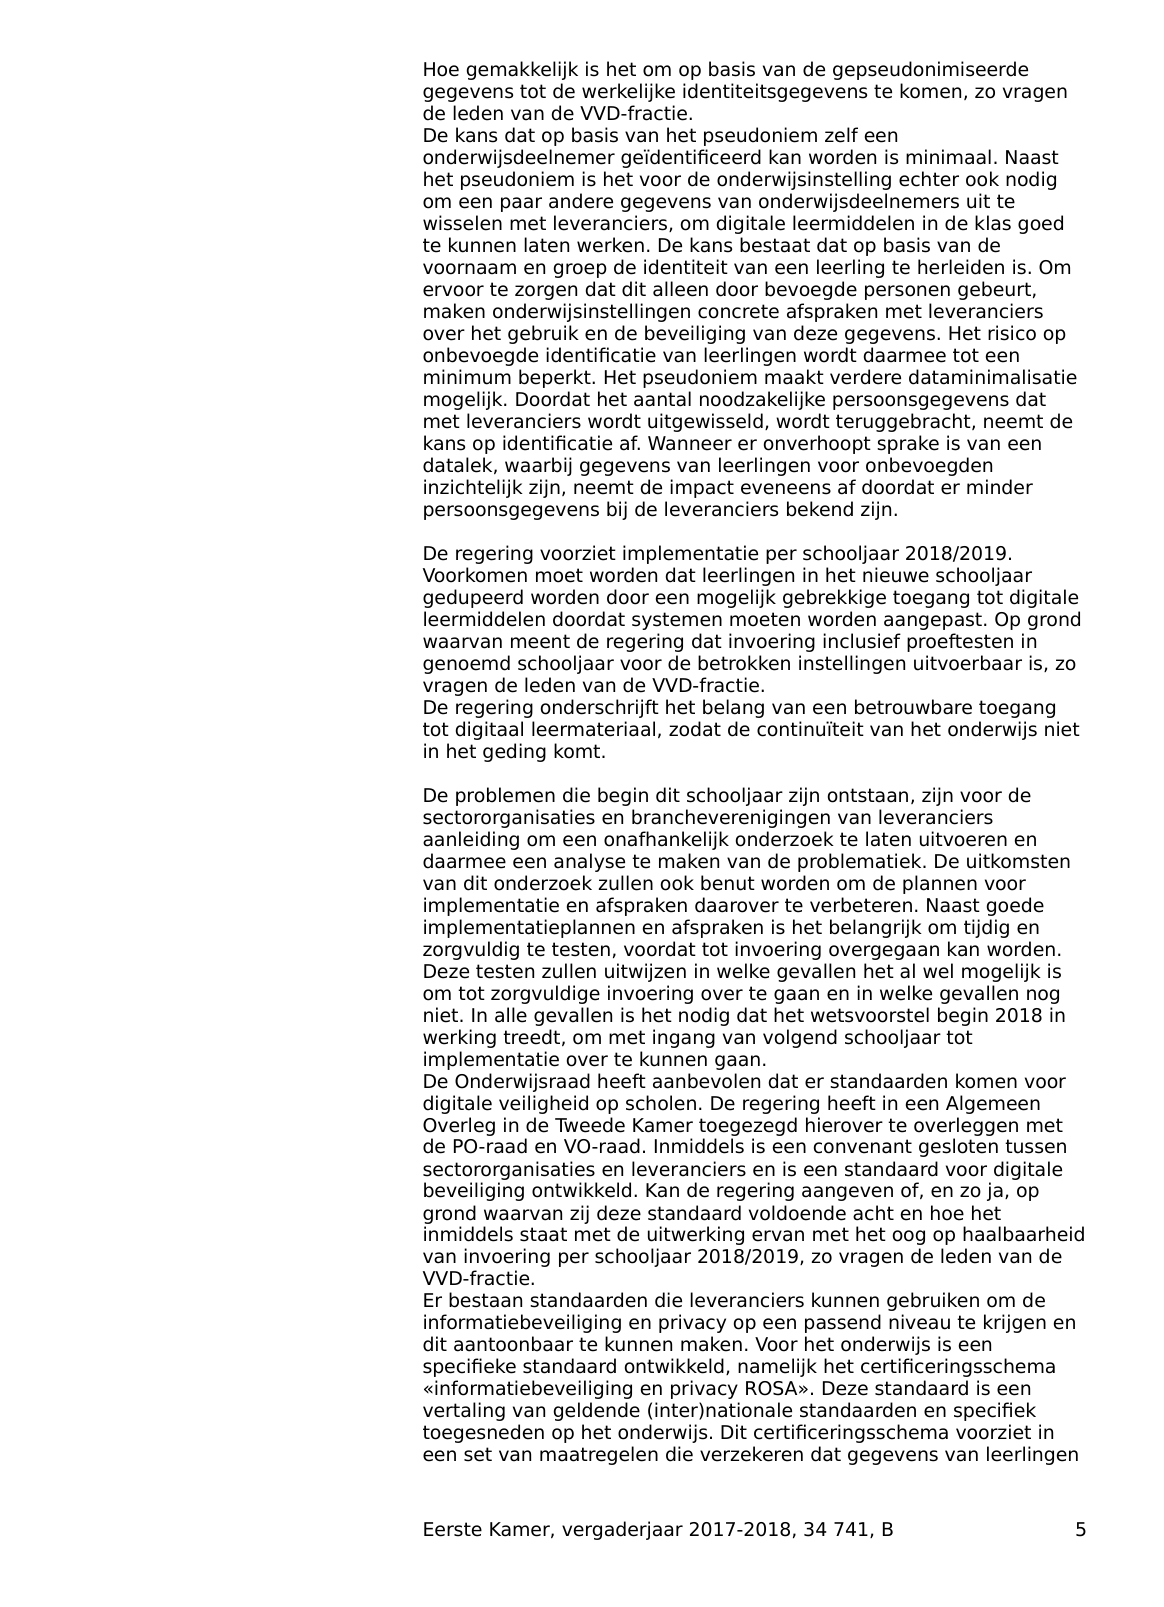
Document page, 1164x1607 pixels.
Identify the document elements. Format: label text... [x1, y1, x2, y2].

text De regering onderschrijft het belang van een betrouwbare toegang tot digitaal leermateriaal, zodat de continuïteit van het onderwijs niet in het geding komt. [422, 697, 1087, 763]
text De Onderwijsraad heeft aanbevolen dat er standaarden komen voor digitale veiligheid op scholen. De regering heeft in een Algemeen Overleg in de Tweede Kamer toegezegd hierover te overleggen met de PO-raad en VO-raad. Inmiddels is een convenant gesloten tussen sectororganisaties en leveranciers en is een standaard voor digitale beveiliging ontwikkeld. Kan de regering aangeven of, en zo ja, op grond waarvan zij deze standaard voldoende acht en hoe het inmiddels staat met de uitwerking ervan met het oog op haalbaarheid van invoering per schooljaar 2018/2019, zo vragen de leden van de VVD-fractie. [422, 1071, 1087, 1290]
text De regering voorziet implementatie per schooljaar 2018/2019. Voorkomen moet worden dat leerlingen in het nieuwe schooljaar gedupeerd worden door een mogelijk gebrekkige toegang tot digitale leermiddelen doordat systemen moeten worden aangepast. Op grond waarvan meent de regering dat invoering inclusief proeftesten in genoemd schooljaar voor de betrokken instellingen uitvoerbaar is, zo vragen de leden van de VVD-fractie. [422, 543, 1087, 697]
text De problemen die begin dit schooljaar zijn ontstaan, zijn voor de sectororganisaties en brancheverenigingen van leveranciers aanleiding om een onafhankelijk onderzoek te laten uitvoeren en daarmee een analyse te maken van de problematiek. De uitkomsten van dit onderzoek zullen ook benut worden om de plannen voor implementatie en afspraken daarover te verbeteren. Naast goede implementatieplannen en afspraken is het belangrijk om tijdig en zorgvuldig te testen, voordat tot invoering overgegaan kan worden. Deze testen zullen uitwijzen in welke gevallen het al wel mogelijk is om tot zorgvuldige invoering over te gaan en in welke gevallen nog niet. In alle gevallen is het nodig dat het wetsvoorstel begin 2018 in werking treedt, om met ingang van volgend schooljaar tot implementatie over te kunnen gaan. [422, 785, 1087, 1071]
text Hoe gemakkelijk is het om op basis van de gepseudonimiseerde gegevens tot de werkelijke identiteitsgegevens te komen, zo vragen de leden van de VVD-fractie. [422, 59, 1087, 125]
text De kans dat op basis van het pseudoniem zelf een onderwijsdeelnemer geïdentificeerd kan worden is minimaal. Naast het pseudoniem is het voor de onderwijsinstelling echter ook nodig om een paar andere gegevens van onderwijsdeelnemers uit te wisselen met leveranciers, om digitale leermiddelen in de klas goed te kunnen laten werken. De kans bestaat dat op basis van de voornaam en groep de identiteit van een leerling te herleiden is. Om ervoor te zorgen dat dit alleen door bevoegde personen gebeurt, maken onderwijsinstellingen concrete afspraken met leveranciers over het gebruik en de beveiliging van deze gegevens. Het risico op onbevoegde identificatie van leerlingen wordt daarmee tot een minimum beperkt. Het pseudoniem maakt verdere dataminimalisatie mogelijk. Doordat het aantal noodzakelijke persoonsgegevens dat met leveranciers wordt uitgewisseld, wordt teruggebracht, neemt de kans op identificatie af. Wanneer er onverhoopt sprake is van een datalek, waarbij gegevens van leerlingen voor onbevoegden inzichtelijk zijn, neemt de impact eveneens af doordat er minder persoonsgegevens bij de leveranciers bekend zijn. [422, 125, 1087, 521]
text Er bestaan standaarden die leveranciers kunnen gebruiken om de informatiebeveiliging en privacy op een passend niveau te krijgen en dit aantoonbaar te kunnen maken. Voor het onderwijs is een specifieke standaard ontwikkeld, namelijk het certificeringsschema «informatiebeveiliging en privacy ROSA». Deze standaard is een vertaling van geldende (inter)nationale standaarden en specifiek toegesneden op het onderwijs. Dit certificeringsschema voorziet in een set van maatregelen die verzekeren dat gegevens van leerlingen [422, 1290, 1087, 1466]
